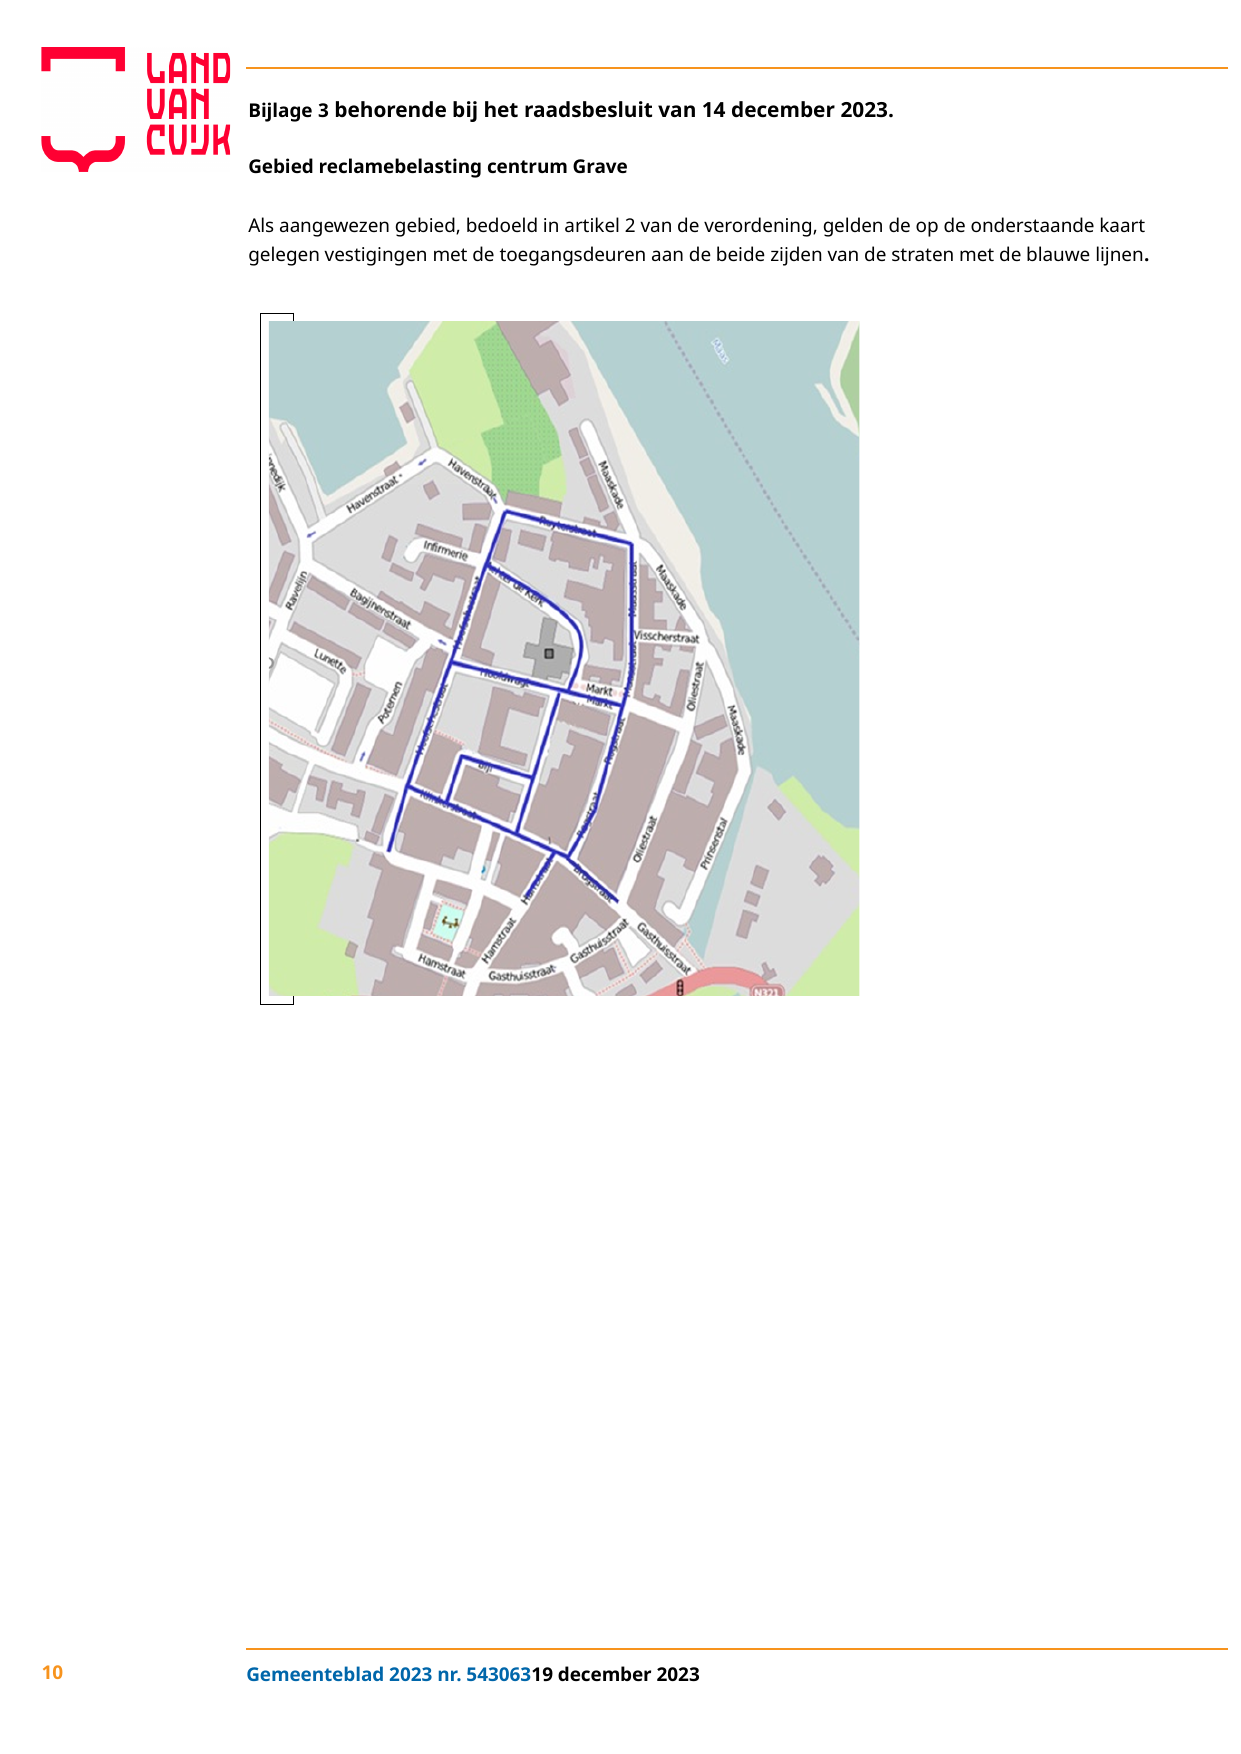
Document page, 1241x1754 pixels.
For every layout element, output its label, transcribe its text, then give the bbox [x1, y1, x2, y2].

picture [41, 47, 231, 172]
text Als aangewezen gebied, bedoeld in artikel 2 van de verordening, gelden de op de onderstaande kaart gelegen vestigingen met de toegangsdeuren aan de beide zijden van de straten met de blauwe lijnen. [248, 212, 1152, 267]
picture [268, 321, 860, 996]
text Gebied reclamebelasting centrum Grave [248, 153, 1152, 179]
text Bijlage 3 behorende bij het raadsbesluit van 14 december 2023. [248, 95, 1152, 123]
